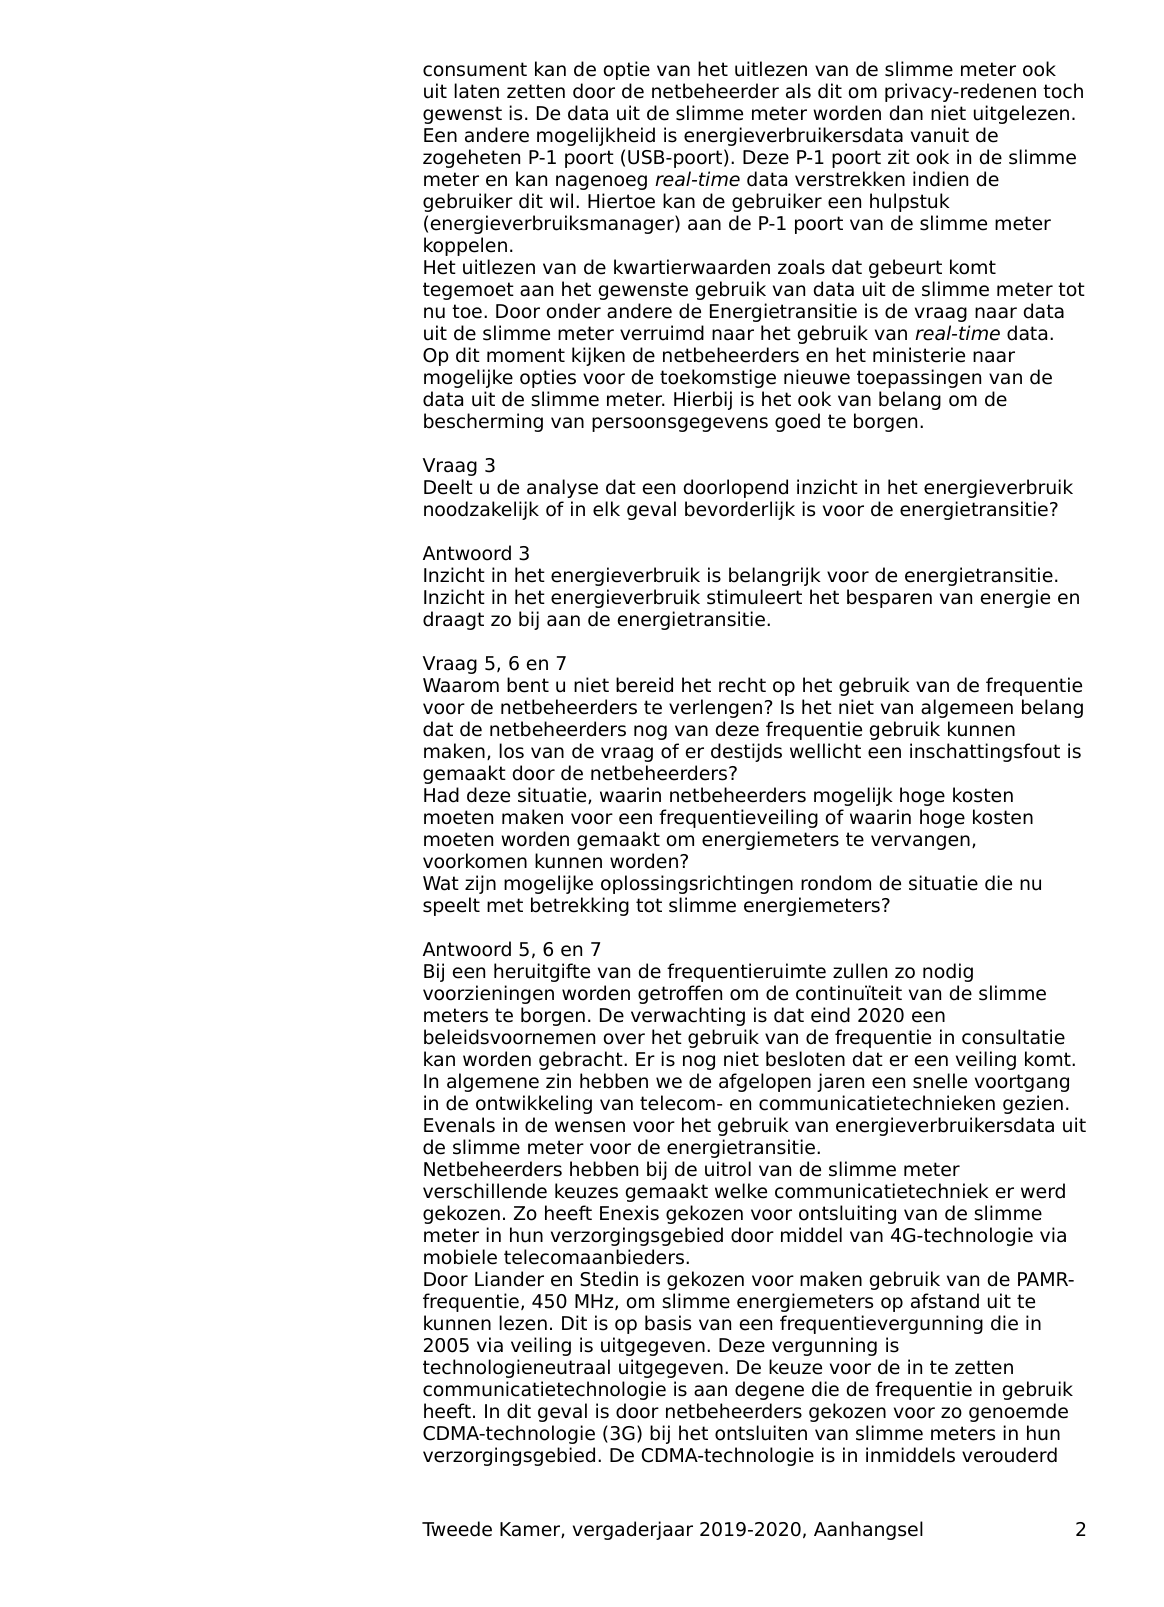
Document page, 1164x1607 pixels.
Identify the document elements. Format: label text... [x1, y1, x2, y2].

text Vraag 3 [422, 455, 1087, 477]
text In algemene zin hebben we de afgelopen jaren een snelle voortgang in de ontwikkeling van telecom- en communicatietechnieken gezien. Evenals in de wensen voor het gebruik van energieverbruikersdata uit de slimme meter voor de energietransitie. [422, 1071, 1087, 1159]
text Bij een heruitgifte van de frequentieruimte zullen zo nodig voorzieningen worden getroffen om de continuïteit van de slimme meters te borgen. De verwachting is dat eind 2020 een beleidsvoornemen over het gebruik van de frequentie in consultatie kan worden gebracht. Er is nog niet besloten dat er een veiling komt. [422, 961, 1087, 1071]
text Deelt u de analyse dat een doorlopend inzicht in het energieverbruik noodzakelijk of in elk geval bevorderlijk is voor de energietransitie? [422, 477, 1087, 521]
text Had deze situatie, waarin netbeheerders mogelijk hoge kosten moeten maken voor een frequentieveiling of waarin hoge kosten moeten worden gemaakt om energiemeters te vervangen, voorkomen kunnen worden? [422, 785, 1087, 873]
text Inzicht in het energieverbruik is belangrijk voor de energietransitie. Inzicht in het energieverbruik stimuleert het besparen van energie en draagt zo bij aan de energietransitie. [422, 565, 1087, 631]
text Antwoord 3 [422, 543, 1087, 565]
text Vraag 5, 6 en 7 [422, 653, 1087, 675]
text consument kan de optie van het uitlezen van de slimme meter ook uit laten zetten door de netbeheerder als dit om privacy-redenen toch gewenst is. De data uit de slimme meter worden dan niet uitgelezen. [422, 59, 1087, 125]
text Netbeheerders hebben bij de uitrol van de slimme meter verschillende keuzes gemaakt welke communicatietechniek er werd gekozen. Zo heeft Enexis gekozen voor ontsluiting van de slimme meter in hun verzorgingsgebied door middel van 4G-technologie via mobiele telecomaanbieders. [422, 1159, 1087, 1269]
text Een andere mogelijkheid is energieverbruikersdata vanuit de zogeheten P-1 poort (USB-poort). Deze P-1 poort zit ook in de slimme meter en kan nagenoeg real-time data verstrekken indien de gebruiker dit wil. Hiertoe kan de gebruiker een hulpstuk (energieverbruiksmanager) aan de P-1 poort van de slimme meter koppelen. [422, 125, 1087, 257]
text Waarom bent u niet bereid het recht op het gebruik van de frequentie voor de netbeheerders te verlengen? Is het niet van algemeen belang dat de netbeheerders nog van deze frequentie gebruik kunnen maken, los van de vraag of er destijds wellicht een inschattingsfout is gemaakt door de netbeheerders? [422, 675, 1087, 785]
text Door Liander en Stedin is gekozen voor maken gebruik van de PAMR-frequentie, 450 MHz, om slimme energiemeters op afstand uit te kunnen lezen. Dit is op basis van een frequentievergunning die in 2005 via veiling is uitgegeven. Deze vergunning is technologieneutraal uitgegeven. De keuze voor de in te zetten communicatietechnologie is aan degene die de frequentie in gebruik heeft. In dit geval is door netbeheerders gekozen voor zo genoemde CDMA-technologie (3G) bij het ontsluiten van slimme meters in hun verzorgingsgebied. De CDMA-technologie is in inmiddels verouderd [422, 1269, 1087, 1467]
text Antwoord 5, 6 en 7 [422, 939, 1087, 961]
text Het uitlezen van de kwartierwaarden zoals dat gebeurt komt tegemoet aan het gewenste gebruik van data uit de slimme meter tot nu toe. Door onder andere de Energietransitie is de vraag naar data uit de slimme meter verruimd naar het gebruik van real-time data. Op dit moment kijken de netbeheerders en het ministerie naar mogelijke opties voor de toekomstige nieuwe toepassingen van de data uit de slimme meter. Hierbij is het ook van belang om de bescherming van persoonsgegevens goed te borgen. [422, 257, 1087, 433]
text Wat zijn mogelijke oplossingsrichtingen rondom de situatie die nu speelt met betrekking tot slimme energiemeters? [422, 873, 1087, 917]
